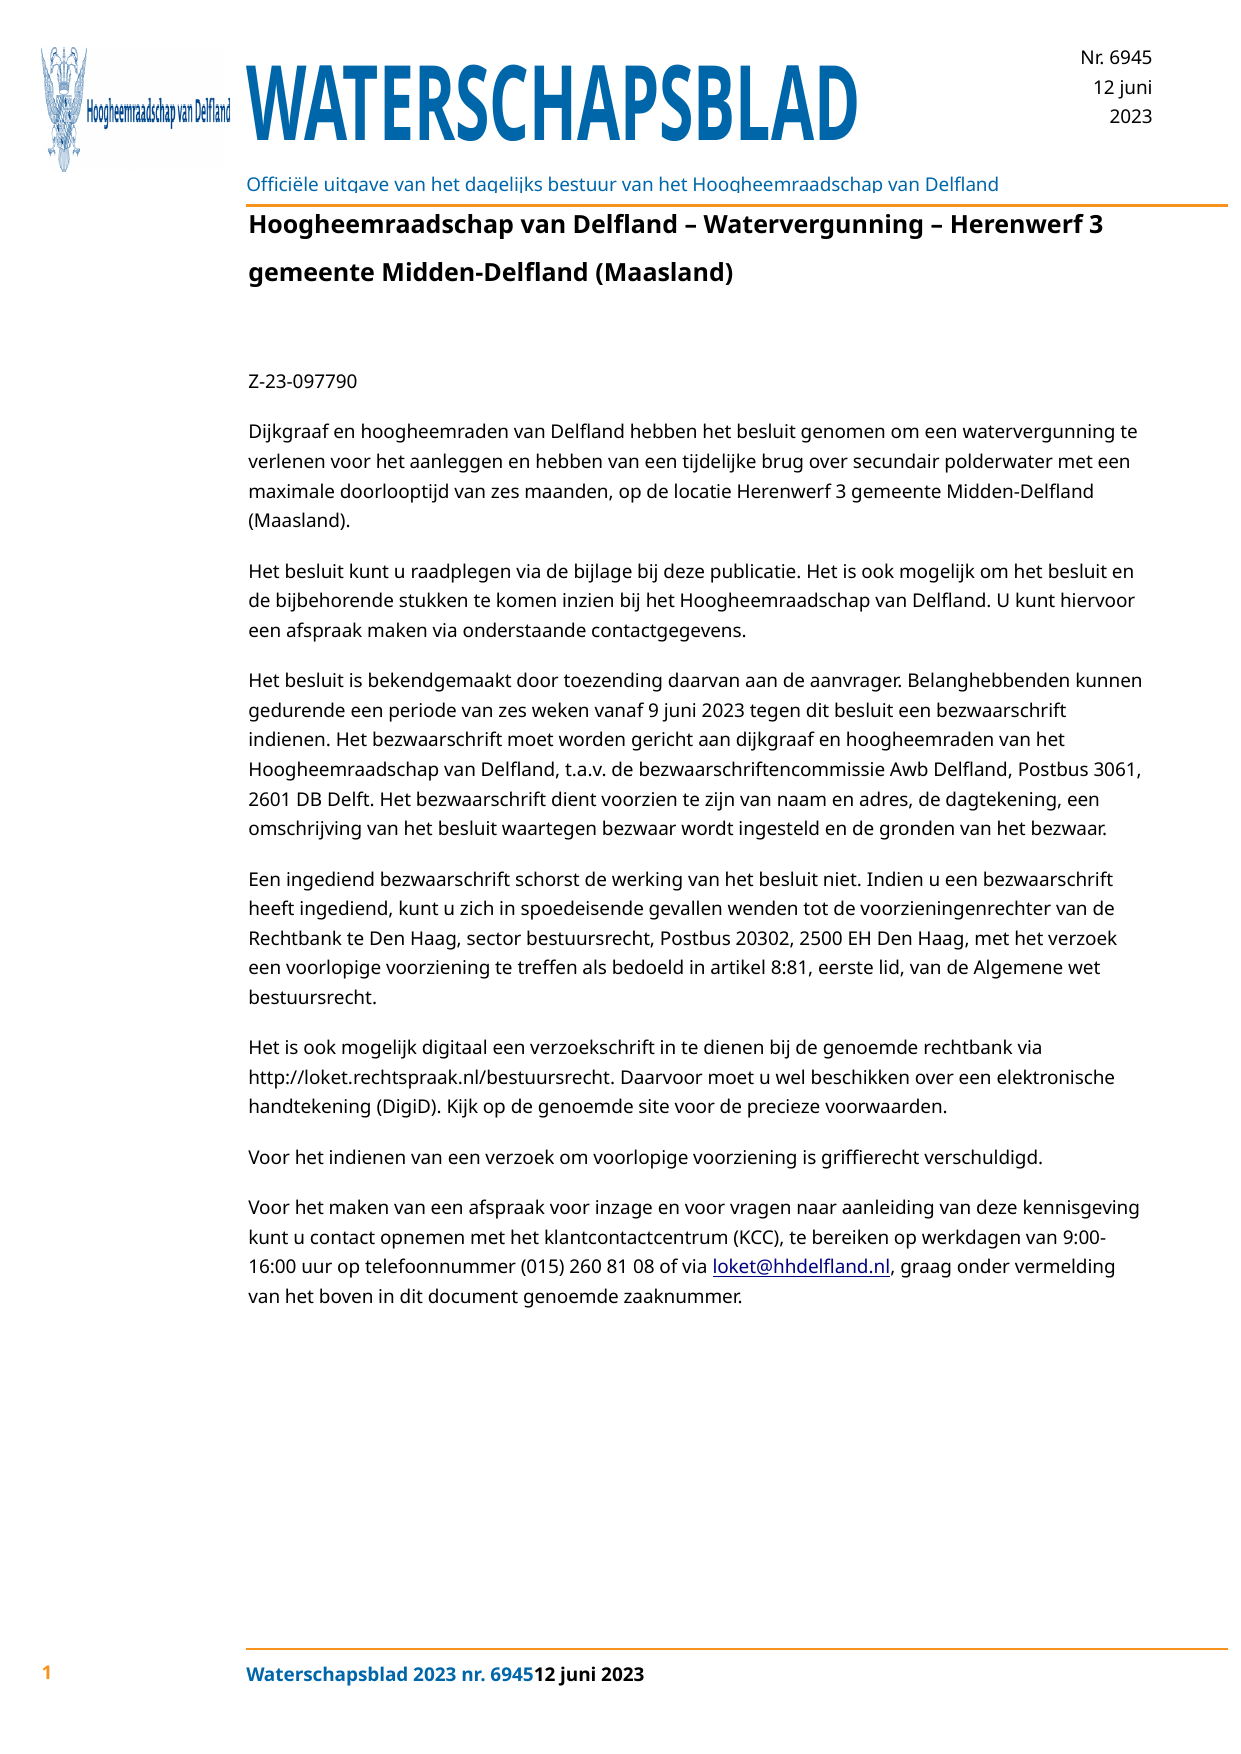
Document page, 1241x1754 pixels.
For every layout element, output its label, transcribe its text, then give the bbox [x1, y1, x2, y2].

text Het besluit kunt u raadplegen via de bijlage bij deze publicatie. Het is ook mogelijk om het besluit en de bijbehorende stukken te komen inzien bij het Hoogheemraadschap van Delfland. U kunt hiervoor een afspraak maken via onderstaande contactgegevens. [248, 558, 1152, 643]
text Z-23-097790 [248, 368, 1152, 394]
text Het besluit is bekendgemaakt door toezending daarvan aan de aanvrager. Belanghebbenden kunnen gedurende een periode van zes weken vanaf 9 juni 2023 tegen dit besluit een bezwaarschrift indienen. Het bezwaarschrift moet worden gericht aan dijkgraaf en hoogheemraden van het Hoogheemraadschap van Delfland, t.a.v. de bezwaarschriftencommissie Awb Delfland, Postbus 3061, 2601 DB Delft. Het bezwaarschrift dient voorzien te zijn van naam en adres, de dagtekening, een omschrijving van het besluit waartegen bezwaar wordt ingesteld en de gronden van het bezwaar. [248, 667, 1152, 841]
text Hoogheemraadschap van Delfland – Watervergunning – Herenwerf 3 gemeente Midden-Delfland (Maasland) [248, 207, 1152, 288]
text Voor het indienen van een verzoek om voorlopige voorziening is griffierecht verschuldigd. [248, 1144, 1152, 1170]
text Een ingediend bezwaarschrift schorst de werking van het besluit niet. Indien u een bezwaarschrift heeft ingediend, kunt u zich in spoedeisende gevallen wenden tot de voorzieningenrechter van de Rechtbank te Den Haag, sector bestuursrecht, Postbus 20302, 2500 EH Den Haag, met het verzoek een voorlopige voorziening te treffen als bedoeld in artikel 8:81, eerste lid, van de Algemene wet bestuursrecht. [248, 866, 1152, 1010]
text Voor het maken van een afspraak voor inzage en voor vragen naar aanleiding van deze kennisgeving kunt u contact opnemen met het klantcontactcentrum (KCC), te bereiken op werkdagen van 9:00-16:00 uur op telefoonnummer (015) 260 81 08 of via loket@hhdelfland.nl, graag onder vermelding van het boven in dit document genoemde zaaknummer. [248, 1194, 1152, 1309]
text Dijkgraaf en hoogheemraden van Delfland hebben het besluit genomen om een watervergunning te verlenen voor het aanleggen en hebben van een tijdelijke brug over secundair polderwater met een maximale doorlooptijd van zes maanden, op de locatie Herenwerf 3 gemeente Midden-Delfland (Maasland). [248, 419, 1152, 533]
picture [41, 47, 231, 172]
text Het is ook mogelijk digitaal een verzoekschrift in te dienen bij de genoemde rechtbank via http://loket.rechtspraak.nl/bestuursrecht. Daarvoor moet u wel beschikken over een elektronische handtekening (DigiD). Kijk op de genoemde site voor de precieze voorwaarden. [248, 1034, 1152, 1119]
